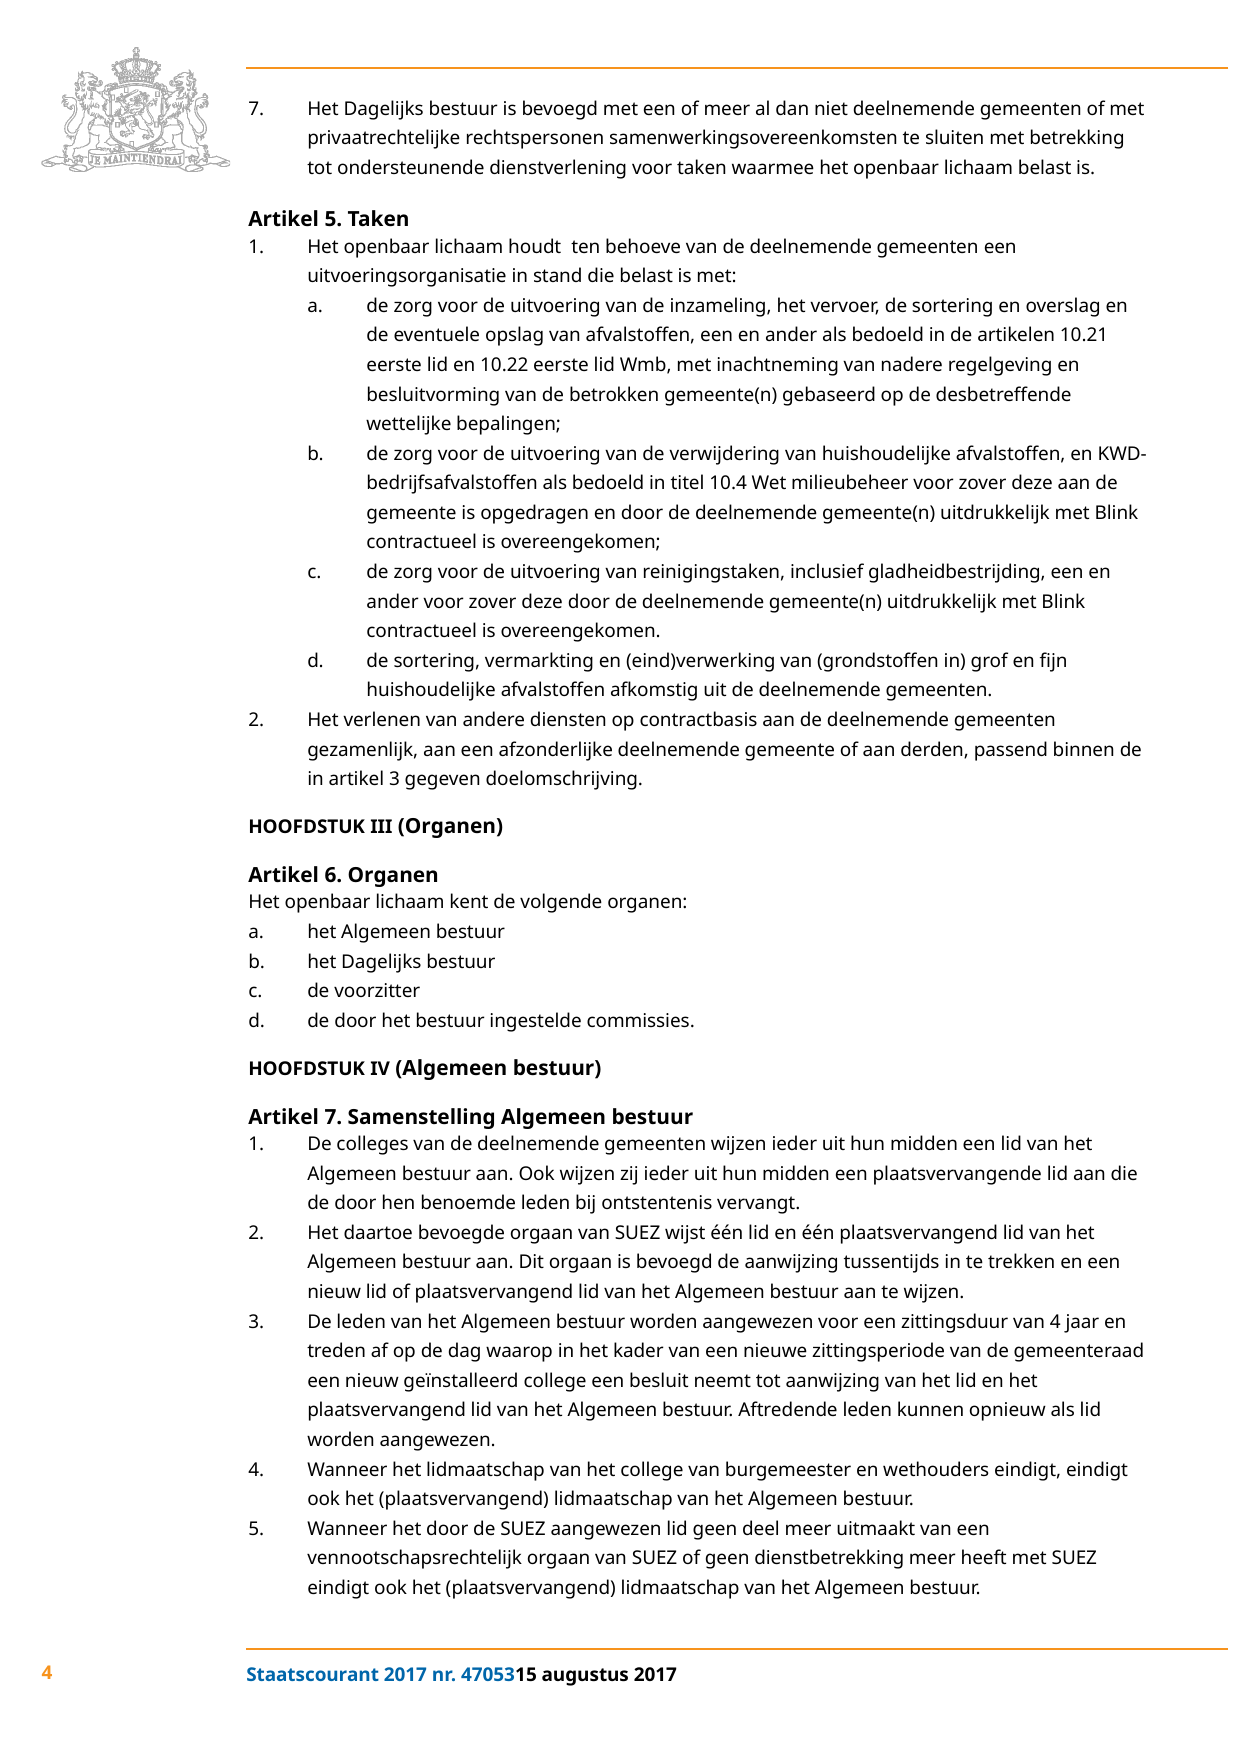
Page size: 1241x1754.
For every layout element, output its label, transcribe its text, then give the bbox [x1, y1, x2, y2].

list Het verlenen van andere diensten op contractbasis aan de deelnemende gemeenten gezamenlijk, aan een afzonderlijke deelnemende gemeente of aan derden, passend binnen de in artikel 3 gegeven doelomschrijving. [248, 706, 1152, 791]
text Het openbaar lichaam kent de volgende organen: [248, 889, 1152, 914]
list de zorg voor de uitvoering van reinigingstaken, inclusief gladheidbestrijding, een en ander voor zover deze door de deelnemende gemeente(n) uitdrukkelijk met Blink contractueel is overeengekomen. [307, 558, 1152, 643]
list het Algemeen bestuur [248, 918, 1152, 944]
list Het openbaar lichaam houdt ten behoeve van de deelnemende gemeenten een uitvoeringsorganisatie in stand die belast is met: [248, 233, 1152, 288]
list de door het bestuur ingestelde commissies. [248, 1007, 1152, 1033]
list het Dagelijks bestuur [248, 948, 1152, 973]
list de sortering, vermarkting en (eind)verwerking van (grondstoffen in) grof en fijn huishoudelijke afvalstoffen afkomstig uit de deelnemende gemeenten. [307, 647, 1152, 702]
list de zorg voor de uitvoering van de verwijdering van huishoudelijke afvalstoffen, en KWD-bedrijfsafvalstoffen als bedoeld in titel 10.4 Wet milieubeheer voor zover deze aan de gemeente is opgedragen en door de deelnemende gemeente(n) uitdrukkelijk met Blink contractueel is overeengekomen; [307, 440, 1152, 554]
list Het daartoe bevoegde orgaan van SUEZ wijst één lid en één plaatsvervangend lid van het Algemeen bestuur aan. Dit orgaan is bevoegd de aanwijzing tussentijds in te trekken en een nieuw lid of plaatsvervangend lid van het Algemeen bestuur aan te wijzen. [248, 1219, 1152, 1304]
list Wanneer het lidmaatschap van het college van burgemeester en wethouders eindigt, eindigt ook het (plaatsvervangend) lidmaatschap van het Algemeen bestuur. [248, 1456, 1152, 1511]
text HOOFDSTUK IV (Algemeen bestuur) [248, 1053, 1152, 1081]
list Het Dagelijks bestuur is bevoegd met een of meer al dan niet deelnemende gemeenten of met privaatrechtelijke rechtspersonen samenwerkingsovereenkomsten te sluiten met betrekking tot ondersteunende dienstverlening voor taken waarmee het openbaar lichaam belast is. [248, 95, 1152, 180]
list De colleges van de deelnemende gemeenten wijzen ieder uit hun midden een lid van het Algemeen bestuur aan. Ook wijzen zij ieder uit hun midden een plaatsvervangende lid aan die de door hen benoemde leden bij ontstentenis vervangt. [248, 1130, 1152, 1215]
text Artikel 7. Samenstelling Algemeen bestuur [248, 1102, 1152, 1130]
text Artikel 6. Organen [248, 860, 1152, 889]
list de zorg voor de uitvoering van de inzameling, het vervoer, de sortering en overslag en de eventuele opslag van afvalstoffen, een en ander als bedoeld in de artikelen 10.21 eerste lid en 10.22 eerste lid Wmb, met inachtneming van nadere regelgeving en besluitvorming van de betrokken gemeente(n) gebaseerd op de desbetreffende wettelijke bepalingen; [307, 292, 1152, 436]
list de voorzitter [248, 977, 1152, 1003]
text HOOFDSTUK III (Organen) [248, 811, 1152, 839]
picture [41, 47, 231, 172]
text Artikel 5. Taken [248, 204, 1152, 233]
list Wanneer het door de SUEZ aangewezen lid geen deel meer uitmaakt van een vennootschapsrechtelijk orgaan van SUEZ of geen dienstbetrekking meer heeft met SUEZ eindigt ook het (plaatsvervangend) lidmaatschap van het Algemeen bestuur. [248, 1515, 1152, 1600]
list De leden van het Algemeen bestuur worden aangewezen voor een zittingsduur van 4 jaar en treden af op de dag waarop in het kader van een nieuwe zittingsperiode van de gemeenteraad een nieuw geïnstalleerd college een besluit neemt tot aanwijzing van het lid en het plaatsvervangend lid van het Algemeen bestuur. Aftredende leden kunnen opnieuw als lid worden aangewezen. [248, 1308, 1152, 1452]
